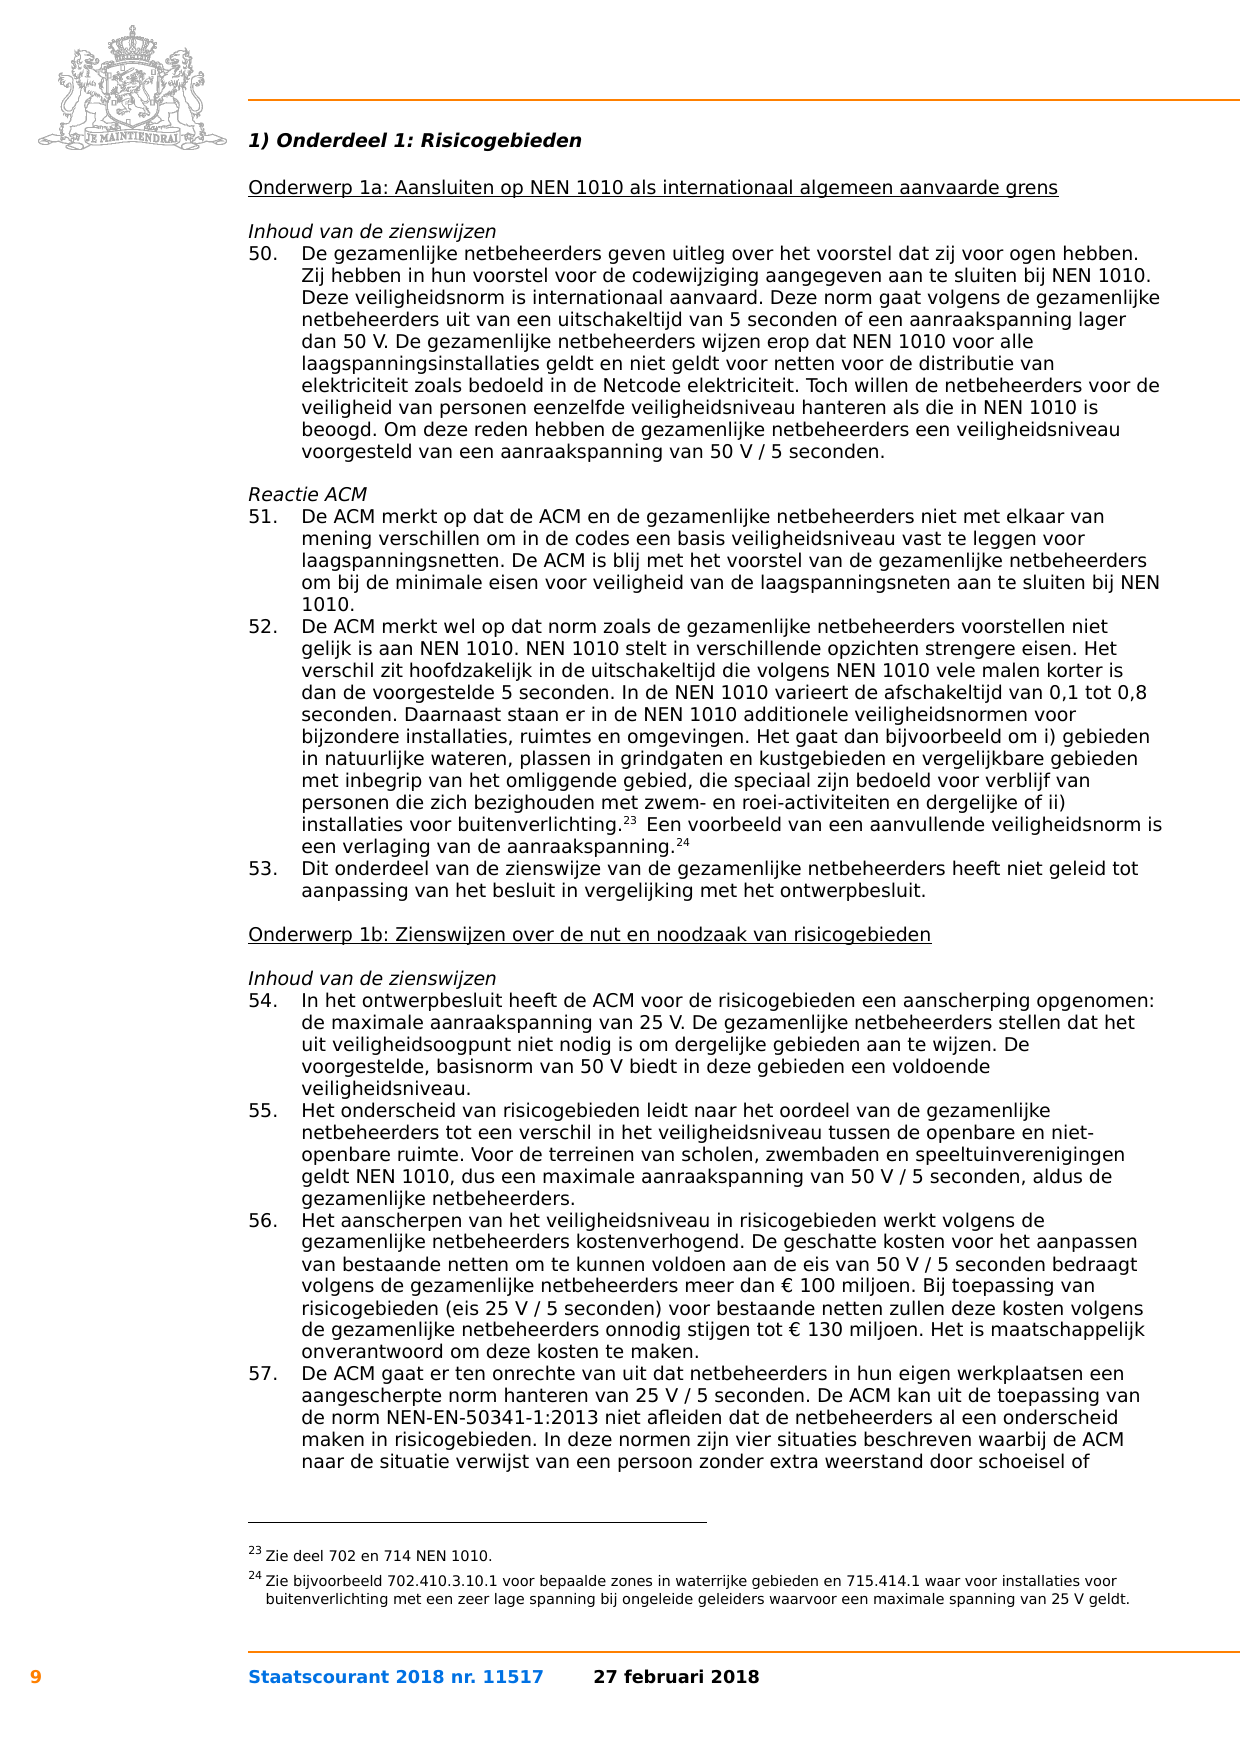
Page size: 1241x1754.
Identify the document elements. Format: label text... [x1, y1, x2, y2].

subtitle Onderwerp 1b: Zienswijzen over de nut en noodzaak van risicogebieden [248, 924, 1163, 946]
text 56. Het aanscherpen van het veiligheidsniveau in risicogebieden werkt volgens de gezamenlijke netbeheerders kostenverhogend. De geschatte kosten voor het aanpassen van bestaande netten om te kunnen voldoen aan de eis van 50 V / 5 seconden bedraagt volgens de gezamenlijke netbeheerders meer dan € 100 miljoen. Bij toepassing van risicogebieden (eis 25 V / 5 seconden) voor bestaande netten zullen deze kosten volgens de gezamenlijke netbeheerders onnodig stijgen tot € 130 miljoen. Het is maatschappelijk onverantwoord om deze kosten te maken. [248, 1209, 1163, 1363]
text 57. De ACM gaat er ten onrechte van uit dat netbeheerders in hun eigen werkplaatsen een aangescherpte norm hanteren van 25 V / 5 seconden. De ACM kan uit de toepassing van de norm NEN-EN-50341-1:2013 niet afleiden dat de netbeheerders al een onderscheid maken in risicogebieden. In deze normen zijn vier situaties beschreven waarbij de ACM naar de situatie verwijst van een persoon zonder extra weerstand door schoeisel of [248, 1363, 1163, 1473]
text 53. Dit onderdeel van de zienswijze van de gezamenlijke netbeheerders heeft niet geleid tot aanpassing van het besluit in vergelijking met het ontwerpbesluit. [248, 858, 1163, 902]
subtitle Onderwerp 1a: Aansluiten op NEN 1010 als internationaal algemeen aanvaarde grens [248, 177, 1163, 199]
text 52. De ACM merkt wel op dat norm zoals de gezamenlijke netbeheerders voorstellen niet gelijk is aan NEN 1010. NEN 1010 stelt in verschillende opzichten strengere eisen. Het verschil zit hoofdzakelijk in de uitschakeltijd die volgens NEN 1010 vele malen korter is dan de voorgestelde 5 seconden. In de NEN 1010 varieert de afschakeltijd van 0,1 tot 0,8 seconden. Daarnaast staan er in de NEN 1010 additionele veiligheidsnormen voor bijzondere installaties, ruimtes en omgevingen. Het gaat dan bijvoorbeeld om i) gebieden in natuurlijke wateren, plassen in grindgaten en kustgebieden en vergelijkbare gebieden met inbegrip van het omliggende gebied, die speciaal zijn bedoeld voor verblijf van personen die zich bezighouden met zwem- en roei-activiteiten en dergelijke of ii) installaties voor buitenverlichting. Een voorbeeld van een aanvullende veiligheidsnorm is een verlaging van de aanraakspanning. [248, 616, 1163, 858]
subtitle Reactie ACM [248, 484, 1163, 506]
text 51. De ACM merkt op dat de ACM en de gezamenlijke netbeheerders niet met elkaar van mening verschillen om in de codes een basis veiligheidsniveau vast te leggen voor laagspanningsnetten. De ACM is blij met het voorstel van de gezamenlijke netbeheerders om bij de minimale eisen voor veiligheid van de laagspanningsneten aan te sluiten bij NEN 1010. [248, 506, 1163, 616]
text Zie bijvoorbeeld 702.410.3.10.1 voor bepaalde zones in waterrijke gebieden en 715.414.1 waar voor installaties voor buitenverlichting met een zeer lage spanning bij ongeleide geleiders waarvoor een maximale spanning van 25 V geldt. [248, 1569, 1163, 1608]
text 54. In het ontwerpbesluit heeft de ACM voor de risicogebieden een aanscherping opgenomen: de maximale aanraakspanning van 25 V. De gezamenlijke netbeheerders stellen dat het uit veiligheidsoogpunt niet nodig is om dergelijke gebieden aan te wijzen. De voorgestelde, basisnorm van 50 V biedt in deze gebieden een voldoende veiligheidsniveau. [248, 990, 1163, 1099]
text Zie deel 702 en 714 NEN 1010. [248, 1544, 1163, 1566]
text 55. Het onderscheid van risicogebieden leidt naar het oordeel van de gezamenlijke netbeheerders tot een verschil in het veiligheidsniveau tussen de openbare en niet-openbare ruimte. Voor de terreinen van scholen, zwembaden en speeltuinverenigingen geldt NEN 1010, dus een maximale aanraakspanning van 50 V / 5 seconden, aldus de gezamenlijke netbeheerders. [248, 1099, 1163, 1209]
picture [38, 25, 227, 150]
subtitle Inhoud van de zienswijzen [248, 968, 1163, 990]
subtitle 1) Onderdeel 1: Risicogebieden [248, 130, 1163, 152]
text 50. De gezamenlijke netbeheerders geven uitleg over het voorstel dat zij voor ogen hebben. Zij hebben in hun voorstel voor de codewijziging aangegeven aan te sluiten bij NEN 1010. Deze veiligheidsnorm is internationaal aanvaard. Deze norm gaat volgens de gezamenlijke netbeheerders uit van een uitschakeltijd van 5 seconden of een aanraakspanning lager dan 50 V. De gezamenlijke netbeheerders wijzen erop dat NEN 1010 voor alle laagspanningsinstallaties geldt en niet geldt voor netten voor de distributie van elektriciteit zoals bedoeld in de Netcode elektriciteit. Toch willen de netbeheerders voor de veiligheid van personen eenzelfde veiligheidsniveau hanteren als die in NEN 1010 is beoogd. Om deze reden hebben de gezamenlijke netbeheerders een veiligheidsniveau voorgesteld van een aanraakspanning van 50 V / 5 seconden. [248, 243, 1163, 462]
subtitle Inhoud van de zienswijzen [248, 221, 1163, 243]
